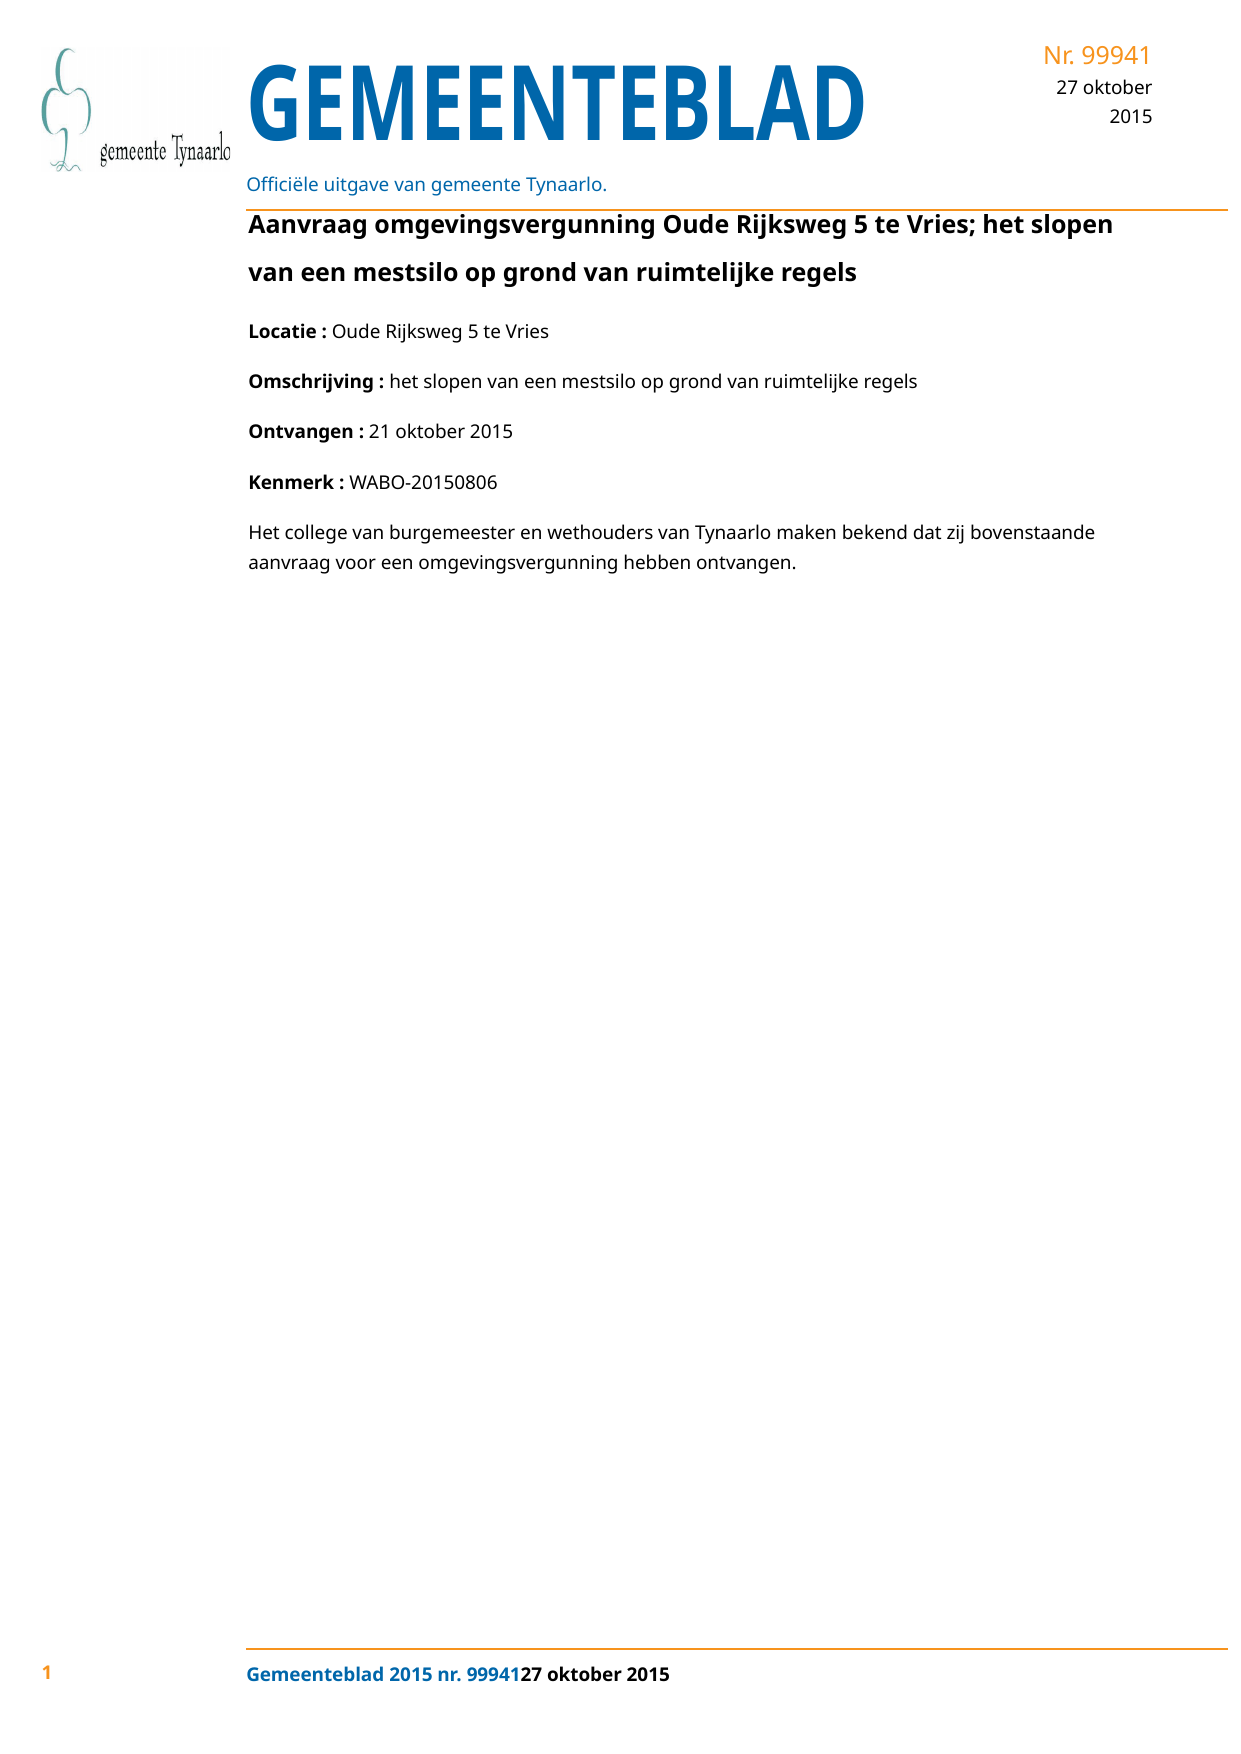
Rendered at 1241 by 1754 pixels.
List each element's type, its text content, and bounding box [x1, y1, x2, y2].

text Omschrijving : het slopen van een mestsilo op grond van ruimtelijke regels [248, 368, 1152, 394]
text Aanvraag omgevingsvergunning Oude Rijksweg 5 te Vries; het slopen van een mestsilo op grond van ruimtelijke regels [248, 211, 1152, 288]
text Locatie : Oude Rijksweg 5 te Vries [248, 318, 1152, 344]
text Kenmerk : WABO-20150806 [248, 469, 1152, 495]
text Ontvangen : 21 oktober 2015 [248, 419, 1152, 444]
picture [41, 47, 231, 172]
text Het college van burgemeester en wethouders van Tynaarlo maken bekend dat zij bovenstaande aanvraag voor een omgevingsvergunning hebben ontvangen. [248, 519, 1152, 575]
